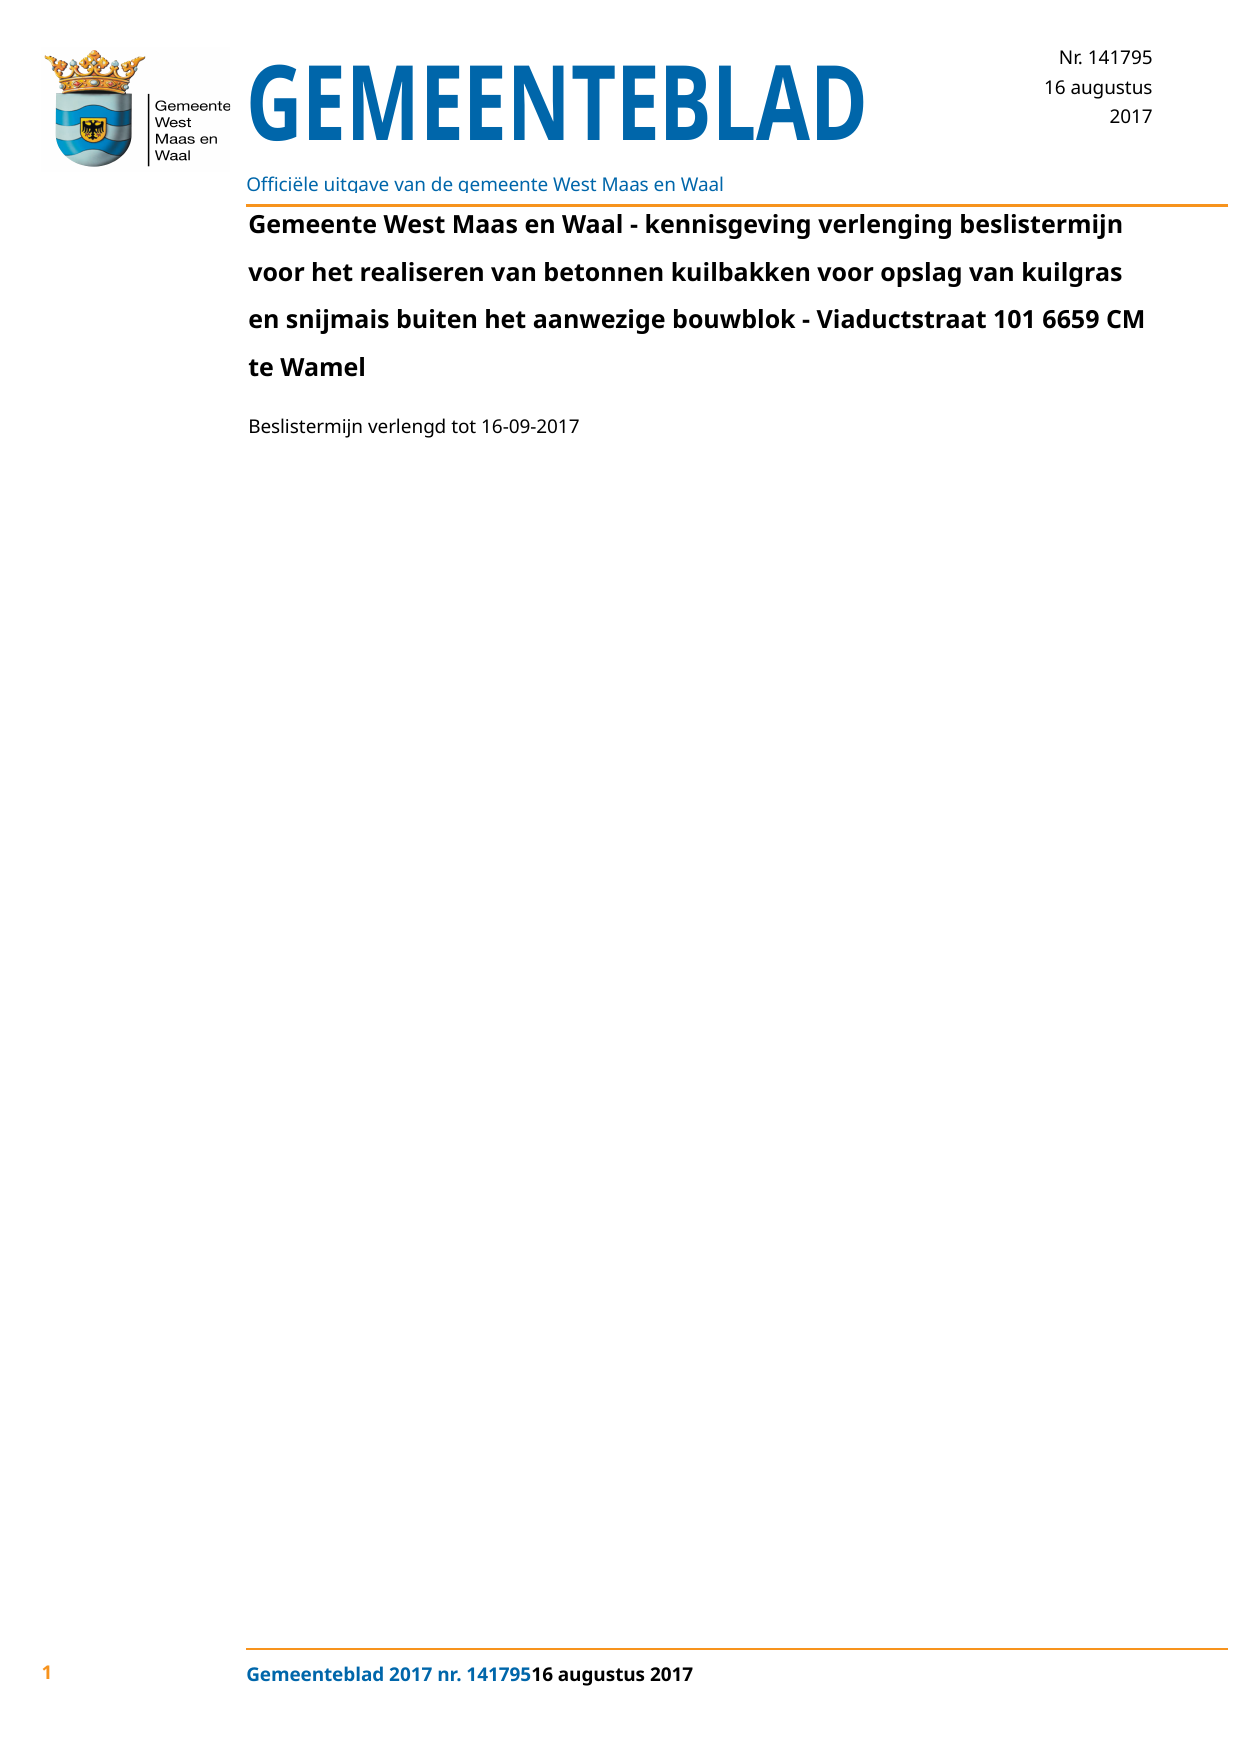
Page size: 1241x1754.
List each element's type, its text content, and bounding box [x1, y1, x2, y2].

text Beslistermijn verlengd tot 16-09-2017 [248, 413, 1152, 439]
picture [41, 47, 231, 172]
text Gemeente West Maas en Waal - kennisgeving verlenging beslistermijn voor het realiseren van betonnen kuilbakken voor opslag van kuilgras en snijmais buiten het aanwezige bouwblok - Viaductstraat 101 6659 CM te Wamel [248, 207, 1152, 384]
